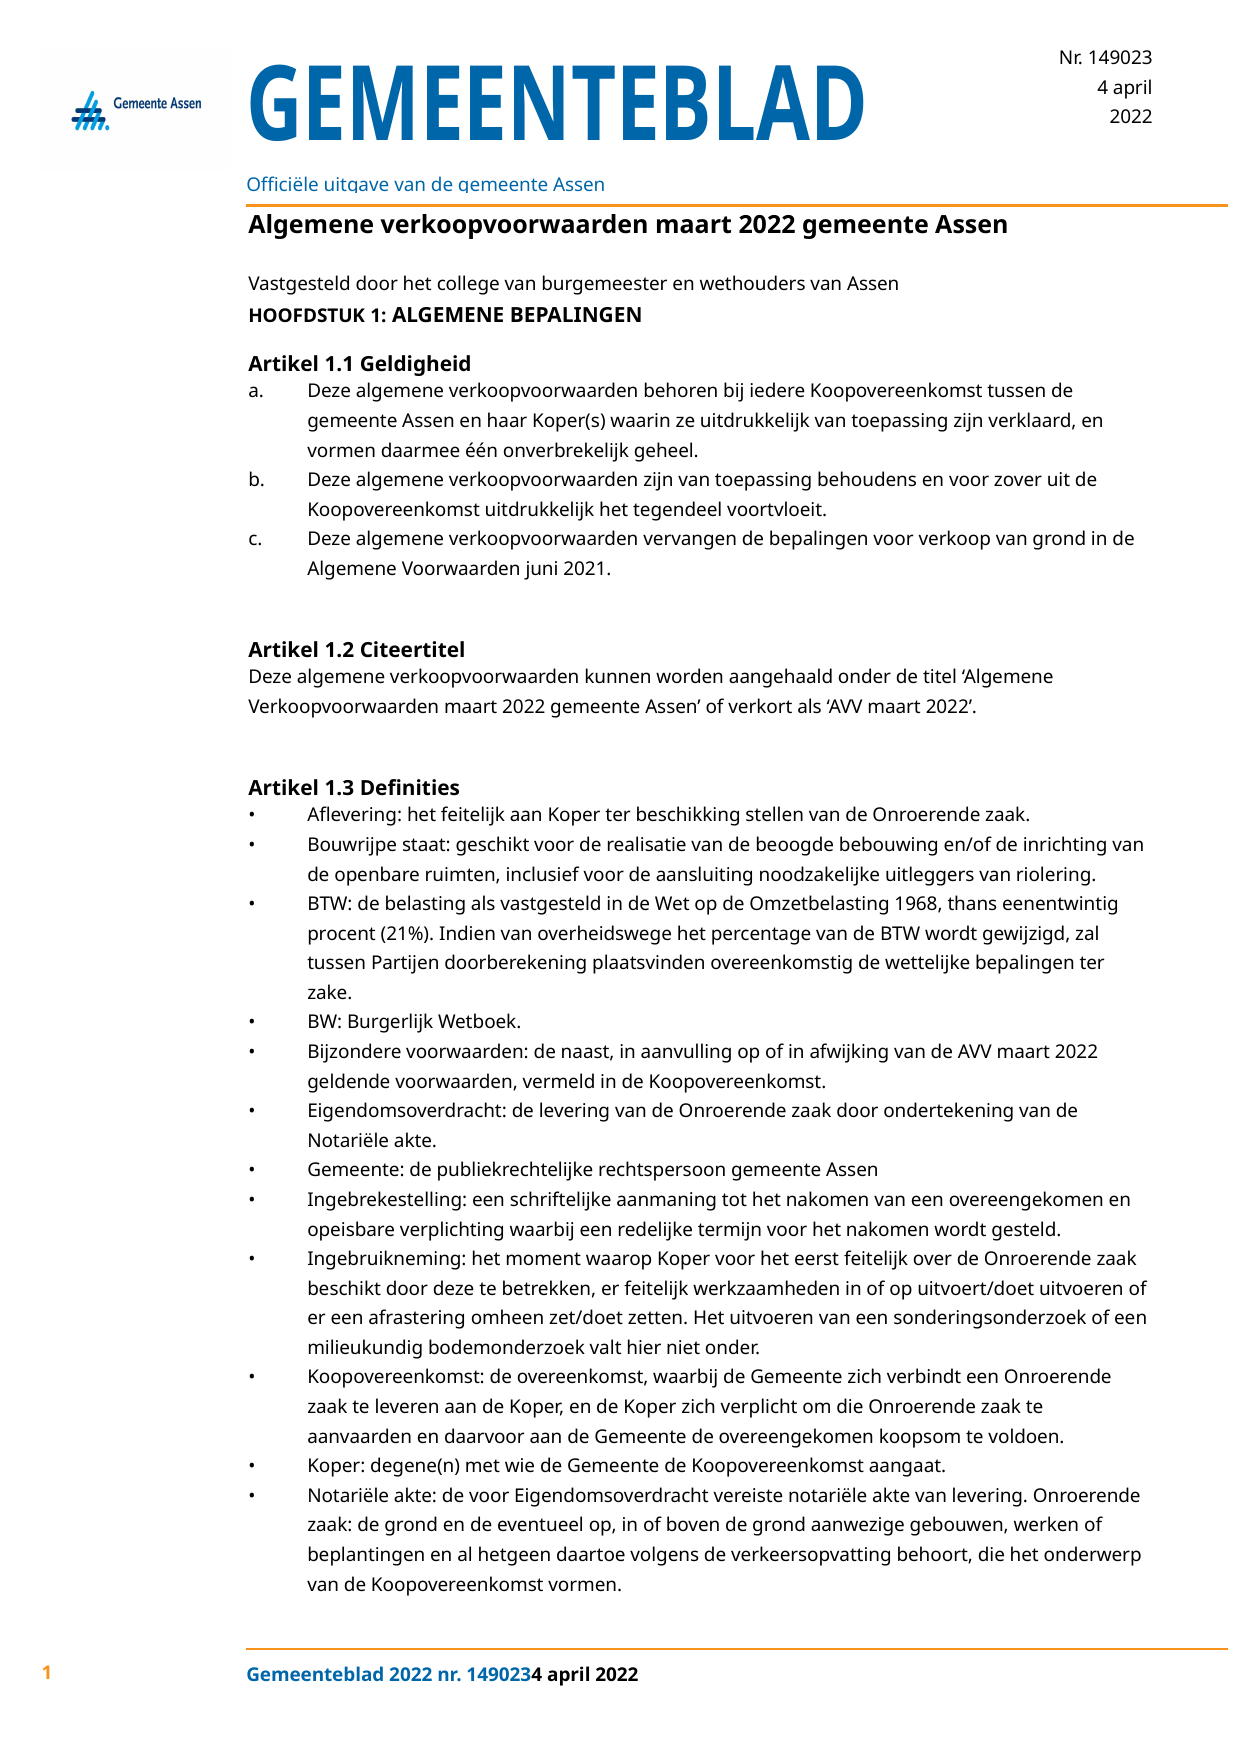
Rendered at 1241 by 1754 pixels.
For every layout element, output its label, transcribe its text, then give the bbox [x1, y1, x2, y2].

list Ingebruikneming: het moment waarop Koper voor het eerst feitelijk over de Onroerende zaak beschikt door deze te betrekken, er feitelijk werkzaamheden in of op uitvoert/doet uitvoeren of er een afrastering omheen zet/doet zetten. Het uitvoeren van een sonderingsonderzoek of een milieukundig bodemonderzoek valt hier niet onder. [248, 1245, 1152, 1360]
text Artikel 1.1 Geldigheid [248, 349, 1152, 378]
list Bijzondere voorwaarden: de naast, in aanvulling op of in afwijking van de AVV maart 2022 geldende voorwaarden, vermeld in de Koopovereenkomst. [248, 1038, 1152, 1093]
text Algemene verkoopvoorwaarden maart 2022 gemeente Assen [248, 207, 1152, 241]
list Koper: degene(n) met wie de Gemeente de Koopovereenkomst aangaat. [248, 1452, 1152, 1478]
list Koopovereenkomst: de overeenkomst, waarbij de Gemeente zich verbindt een Onroerende zaak te leveren aan de Koper, en de Koper zich verplicht om die Onroerende zaak te aanvaarden en daarvoor aan de Gemeente de overeengekomen koopsom te voldoen. [248, 1364, 1152, 1448]
list Ingebrekestelling: een schriftelijke aanmaning tot het nakomen van een overeengekomen en opeisbare verplichting waarbij een redelijke termijn voor het nakomen wordt gesteld. [248, 1186, 1152, 1241]
list Aflevering: het feitelijk aan Koper ter beschikking stellen van de Onroerende zaak. [248, 802, 1152, 827]
list Notariële akte: de voor Eigendomsoverdracht vereiste notariële akte van levering. Onroerende zaak: de grond en de eventueel op, in of boven de grond aanwezige gebouwen, werken of beplantingen en al hetgeen daartoe volgens de verkeersopvatting behoort, die het onderwerp van de Koopovereenkomst vormen. [248, 1482, 1152, 1596]
text Artikel 1.2 Citeertitel [248, 635, 1152, 663]
list Bouwrijpe staat: geschikt voor de realisatie van de beoogde bebouwing en/of de inrichting van de openbare ruimten, inclusief voor de aansluiting noodzakelijke uitleggers van riolering. [248, 831, 1152, 886]
text HOOFDSTUK 1: ALGEMENE BEPALINGEN [248, 300, 1152, 328]
text Deze algemene verkoopvoorwaarden kunnen worden aangehaald onder de titel ‘Algemene Verkoopvoorwaarden maart 2022 gemeente Assen’ of verkort als ‘AVV maart 2022’. [248, 663, 1152, 719]
list BTW: de belasting als vastgesteld in de Wet op de Omzetbelasting 1968, thans eenentwintig procent (21%). Indien van overheidswege het percentage van de BTW wordt gewijzigd, zal tussen Partijen doorberekening plaatsvinden overeenkomstig de wettelijke bepalingen ter zake. [248, 890, 1152, 1005]
list Deze algemene verkoopvoorwaarden behoren bij iedere Koopovereenkomst tussen de gemeente Assen en haar Koper(s) waarin ze uitdrukkelijk van toepassing zijn verklaard, en vormen daarmee één onverbrekelijk geheel. [248, 378, 1152, 462]
list Gemeente: de publiekrechtelijke rechtspersoon gemeente Assen [248, 1157, 1152, 1182]
text Artikel 1.3 Definities [248, 773, 1152, 802]
list Deze algemene verkoopvoorwaarden vervangen de bepalingen voor verkoop van grond in de Algemene Voorwaarden juni 2021. [248, 526, 1152, 581]
list Eigendomsoverdracht: de levering van de Onroerende zaak door ondertekening van de Notariële akte. [248, 1097, 1152, 1153]
list Deze algemene verkoopvoorwaarden zijn van toepassing behoudens en voor zover uit de Koopovereenkomst uitdrukkelijk het tegendeel voortvloeit. [248, 466, 1152, 522]
list BW: Burgerlijk Wetboek. [248, 1009, 1152, 1034]
text Vastgesteld door het college van burgemeester en wethouders van Assen [248, 270, 1152, 296]
picture [41, 47, 231, 172]
